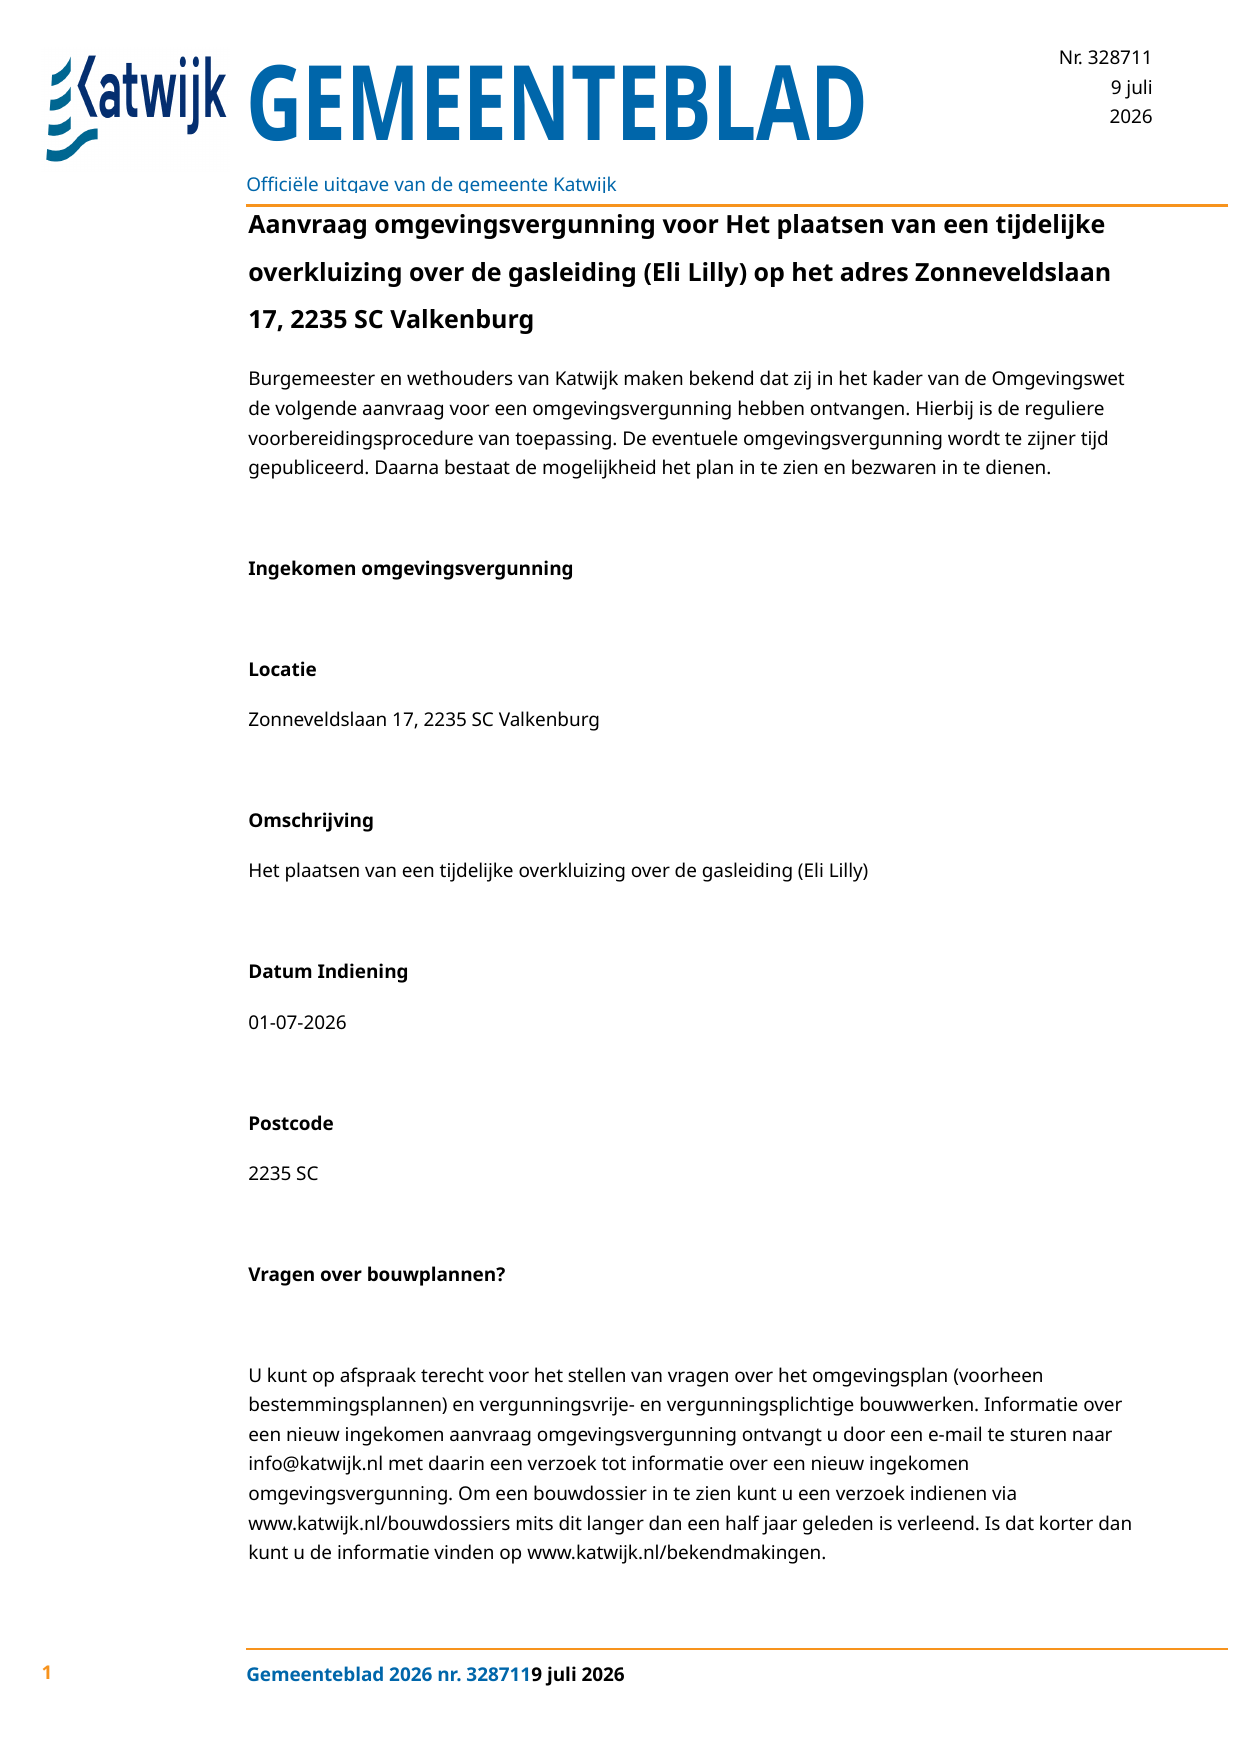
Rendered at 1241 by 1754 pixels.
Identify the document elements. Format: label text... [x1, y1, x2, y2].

text Zonneveldslaan 17, 2235 SC Valkenburg [248, 706, 1152, 732]
text Burgemeester en wethouders van Katwijk maken bekend dat zij in het kader van de Omgevingswet de volgende aanvraag voor een omgevingsvergunning hebben ontvangen. Hierbij is de reguliere voorbereidingsprocedure van toepassing. De eventuele omgevingsvergunning wordt te zijner tijd gepubliceerd. Daarna bestaat de mogelijkheid het plan in te zien en bezwaren in te dienen. [248, 366, 1152, 480]
text Omschrijving [248, 807, 1152, 833]
picture [41, 47, 231, 172]
text Aanvraag omgevingsvergunning voor Het plaatsen van een tijdelijke overkluizing over de gasleiding (Eli Lilly) op het adres Zonneveldslaan 17, 2235 SC Valkenburg [248, 207, 1152, 336]
text Datum Indiening [248, 958, 1152, 984]
text Ingekomen omgevingsvergunning [248, 555, 1152, 581]
text Locatie [248, 656, 1152, 682]
text Vragen over bouwplannen? [248, 1261, 1152, 1287]
text U kunt op afspraak terecht voor het stellen van vragen over het omgevingsplan (voorheen bestemmingsplannen) en vergunningsvrije- en vergunningsplichtige bouwwerken. Informatie over een nieuw ingekomen aanvraag omgevingsvergunning ontvangt u door een e-mail te sturen naar info@katwijk.nl met daarin een verzoek tot informatie over een nieuw ingekomen omgevingsvergunning. Om een bouwdossier in te zien kunt u een verzoek indienen via www.katwijk.nl/bouwdossiers mits dit langer dan een half jaar geleden is verleend. Is dat korter dan kunt u de informatie vinden op www.katwijk.nl/bekendmakingen. [248, 1362, 1152, 1565]
text Het plaatsen van een tijdelijke overkluizing over de gasleiding (Eli Lilly) [248, 858, 1152, 883]
text Postcode [248, 1110, 1152, 1135]
text 2235 SC [248, 1160, 1152, 1186]
text 01-07-2026 [248, 1009, 1152, 1034]
